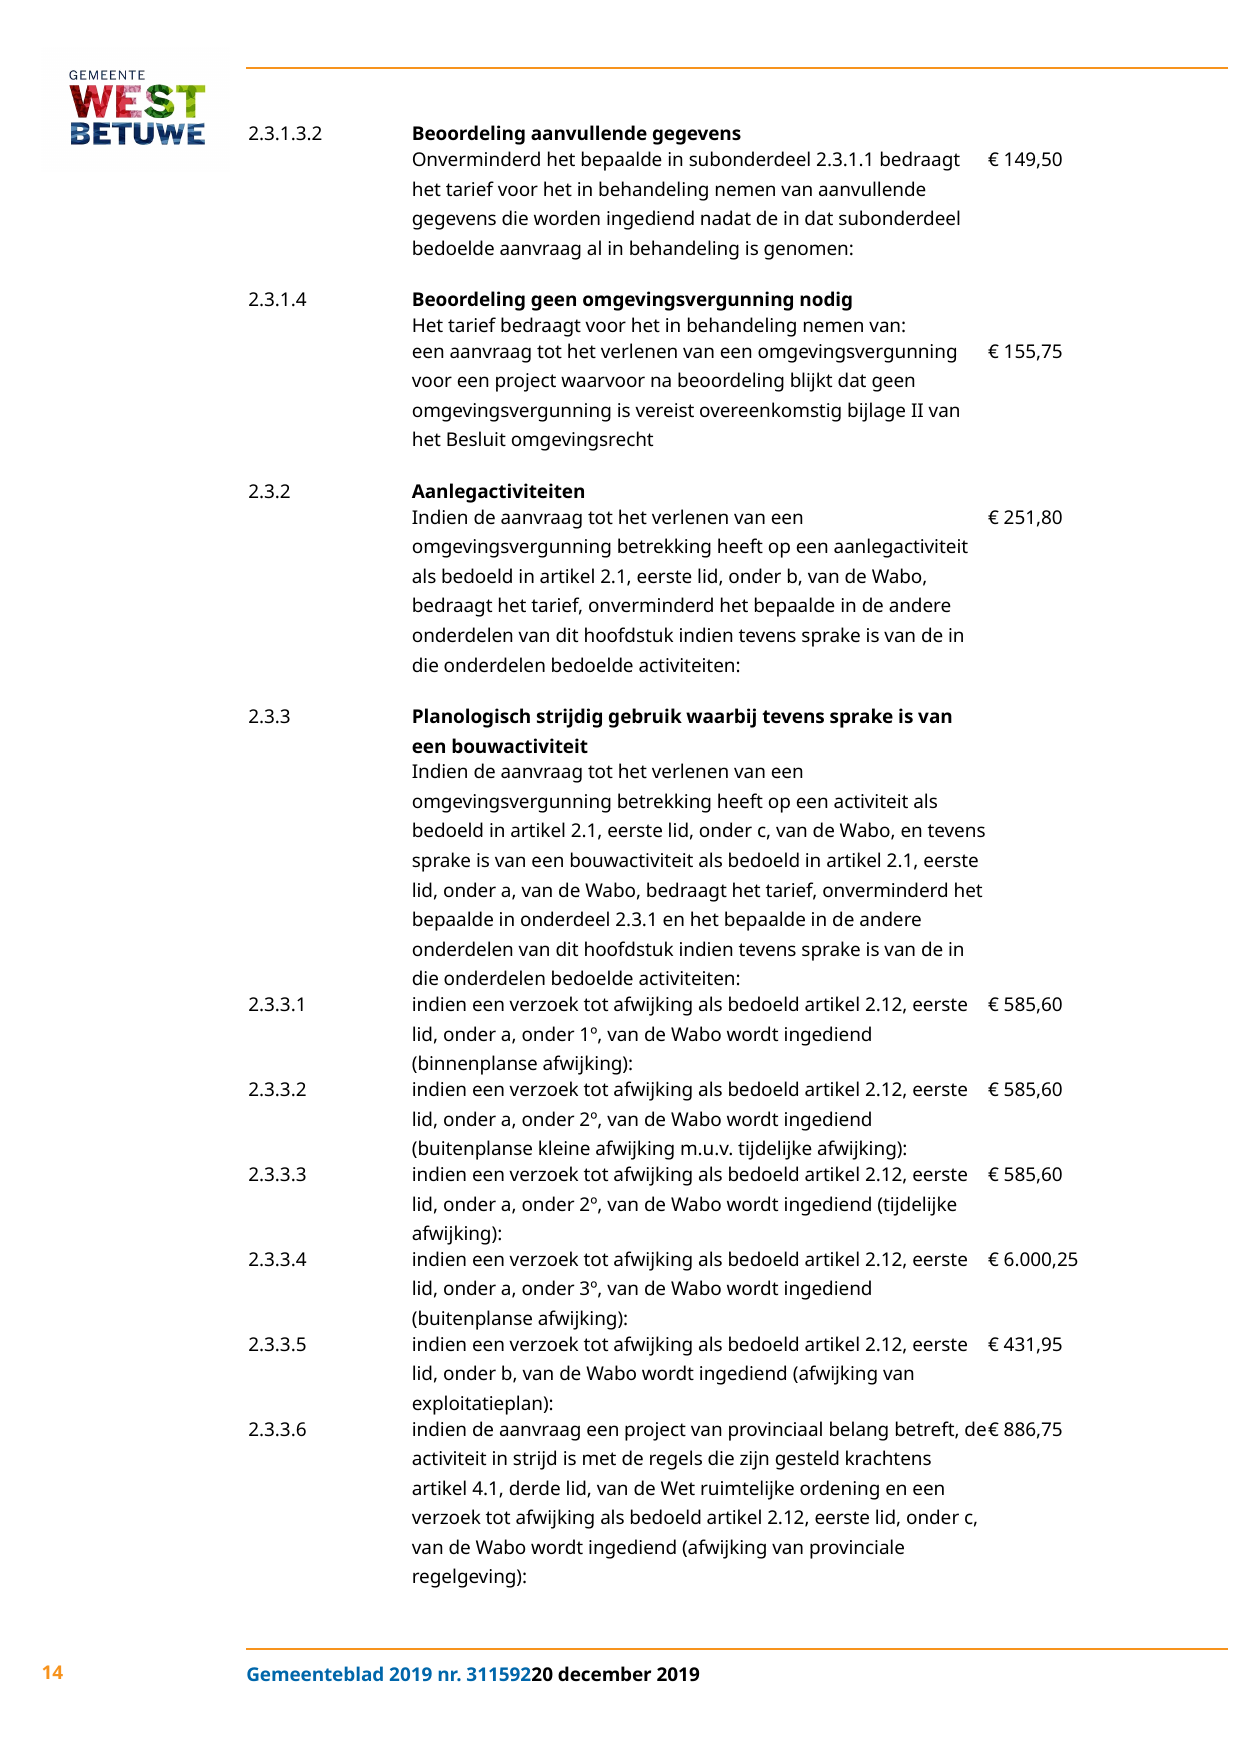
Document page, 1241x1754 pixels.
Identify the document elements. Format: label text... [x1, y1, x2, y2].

table_cell [988, 261, 1152, 286]
table_cell € 585,60 [988, 1076, 1152, 1161]
table_cell € 886,75 [988, 1416, 1152, 1589]
table_cell [988, 286, 1152, 312]
table_cell [412, 678, 988, 703]
table_cell € 585,60 [988, 1161, 1152, 1246]
table_cell indien een verzoek tot afwijking als bedoeld artikel 2.12, eerste lid, onder a, onder 2º, van de Wabo wordt ingediend (buitenplanse kleine afwijking m.u.v. tijdelijke afwijking): [412, 1076, 988, 1161]
table_cell 2.3.1.3.2 [248, 121, 412, 146]
table_cell [412, 453, 988, 478]
table_cell € 6.000,25 [988, 1246, 1152, 1331]
table_cell [248, 146, 412, 261]
table_cell [248, 95, 412, 121]
table_cell 2.3.3.3 [248, 1161, 412, 1246]
table_cell indien een verzoek tot afwijking als bedoeld artikel 2.12, eerste lid, onder a, onder 1º, van de Wabo wordt ingediend (binnenplanse afwijking): [412, 991, 988, 1076]
table_cell indien een verzoek tot afwijking als bedoeld artikel 2.12, eerste lid, onder a, onder 3º, van de Wabo wordt ingediend (buitenplanse afwijking): [412, 1246, 988, 1331]
table_cell € 585,60 [988, 991, 1152, 1076]
table_cell [248, 261, 412, 286]
table_cell Beoordeling geen omgevingsvergunning nodig [412, 286, 988, 312]
table_cell Planologisch strijdig gebruik waarbij tevens sprake is van een bouwactiviteit [412, 703, 988, 758]
table_cell Aanlegactiviteiten [412, 478, 988, 504]
table_cell indien een verzoek tot afwijking als bedoeld artikel 2.12, eerste lid, onder b, van de Wabo wordt ingediend (afwijking van exploitatieplan): [412, 1331, 988, 1416]
table_cell Het tarief bedraagt voor het in behandeling nemen van: [412, 312, 988, 338]
table_cell [988, 678, 1152, 703]
table_cell Indien de aanvraag tot het verlenen van een omgevingsvergunning betrekking heeft op een aanlegactiviteit als bedoeld in artikel 2.1, eerste lid, onder b, van de Wabo, bedraagt het tarief, onverminderd het bepaalde in de andere onderdelen van dit hoofdstuk indien tevens sprake is van de in die onderdelen bedoelde activiteiten: [412, 504, 988, 677]
table_cell 2.3.3 [248, 703, 412, 758]
table_cell [248, 338, 412, 452]
table_cell 2.3.1.4 [248, 286, 412, 312]
table_cell [412, 261, 988, 286]
table_cell [248, 759, 412, 991]
table_cell 2.3.3.4 [248, 1246, 412, 1331]
table_cell 2.3.3.6 [248, 1416, 412, 1589]
table_cell [988, 312, 1152, 338]
table_cell € 431,95 [988, 1331, 1152, 1416]
table_cell een aanvraag tot het verlenen van een omgevingsvergunning voor een project waarvoor na beoordeling blijkt dat geen omgevingsvergunning is vereist overeenkomstig bijlage II van het Besluit omgevingsrecht [412, 338, 988, 452]
table_cell Onverminderd het bepaalde in subonderdeel 2.3.1.1 bedraagt het tarief voor het in behandeling nemen van aanvullende gegevens die worden ingediend nadat de in dat subonderdeel bedoelde aanvraag al in behandeling is genomen: [412, 146, 988, 261]
table_cell [988, 703, 1152, 758]
picture [41, 47, 231, 172]
table_cell 2.3.3.5 [248, 1331, 412, 1416]
table_cell € 251,80 [988, 504, 1152, 677]
table_cell [248, 678, 412, 703]
table_cell [988, 453, 1152, 478]
table_cell indien de aanvraag een project van provinciaal belang betreft, de activiteit in strijd is met de regels die zijn gesteld krachtens artikel 4.1, derde lid, van de Wet ruimtelijke ordening en een verzoek tot afwijking als bedoeld artikel 2.12, eerste lid, onder c, van de Wabo wordt ingediend (afwijking van provinciale regelgeving): [412, 1416, 988, 1589]
table_cell 2.3.2 [248, 478, 412, 504]
table_cell [248, 504, 412, 677]
table_cell indien een verzoek tot afwijking als bedoeld artikel 2.12, eerste lid, onder a, onder 2º, van de Wabo wordt ingediend (tijdelijke afwijking): [412, 1161, 988, 1246]
table_cell 2.3.3.1 [248, 991, 412, 1076]
table_cell [248, 312, 412, 338]
table_cell € 155,75 [988, 338, 1152, 452]
table_cell [248, 453, 412, 478]
table_cell Indien de aanvraag tot het verlenen van een omgevingsvergunning betrekking heeft op een activiteit als bedoeld in artikel 2.1, eerste lid, onder c, van de Wabo, en tevens sprake is van een bouwactiviteit als bedoeld in artikel 2.1, eerste lid, onder a, van de Wabo, bedraagt het tarief, onverminderd het bepaalde in onderdeel 2.3.1 en het bepaalde in de andere onderdelen van dit hoofdstuk indien tevens sprake is van de in die onderdelen bedoelde activiteiten: [412, 759, 988, 991]
table_cell [412, 95, 988, 121]
table_cell [988, 121, 1152, 146]
table_cell € 149,50 [988, 146, 1152, 261]
table_cell Beoordeling aanvullende gegevens [412, 121, 988, 146]
table_cell [988, 759, 1152, 991]
table_cell [988, 95, 1152, 121]
table_cell [988, 478, 1152, 504]
table_cell 2.3.3.2 [248, 1076, 412, 1161]
